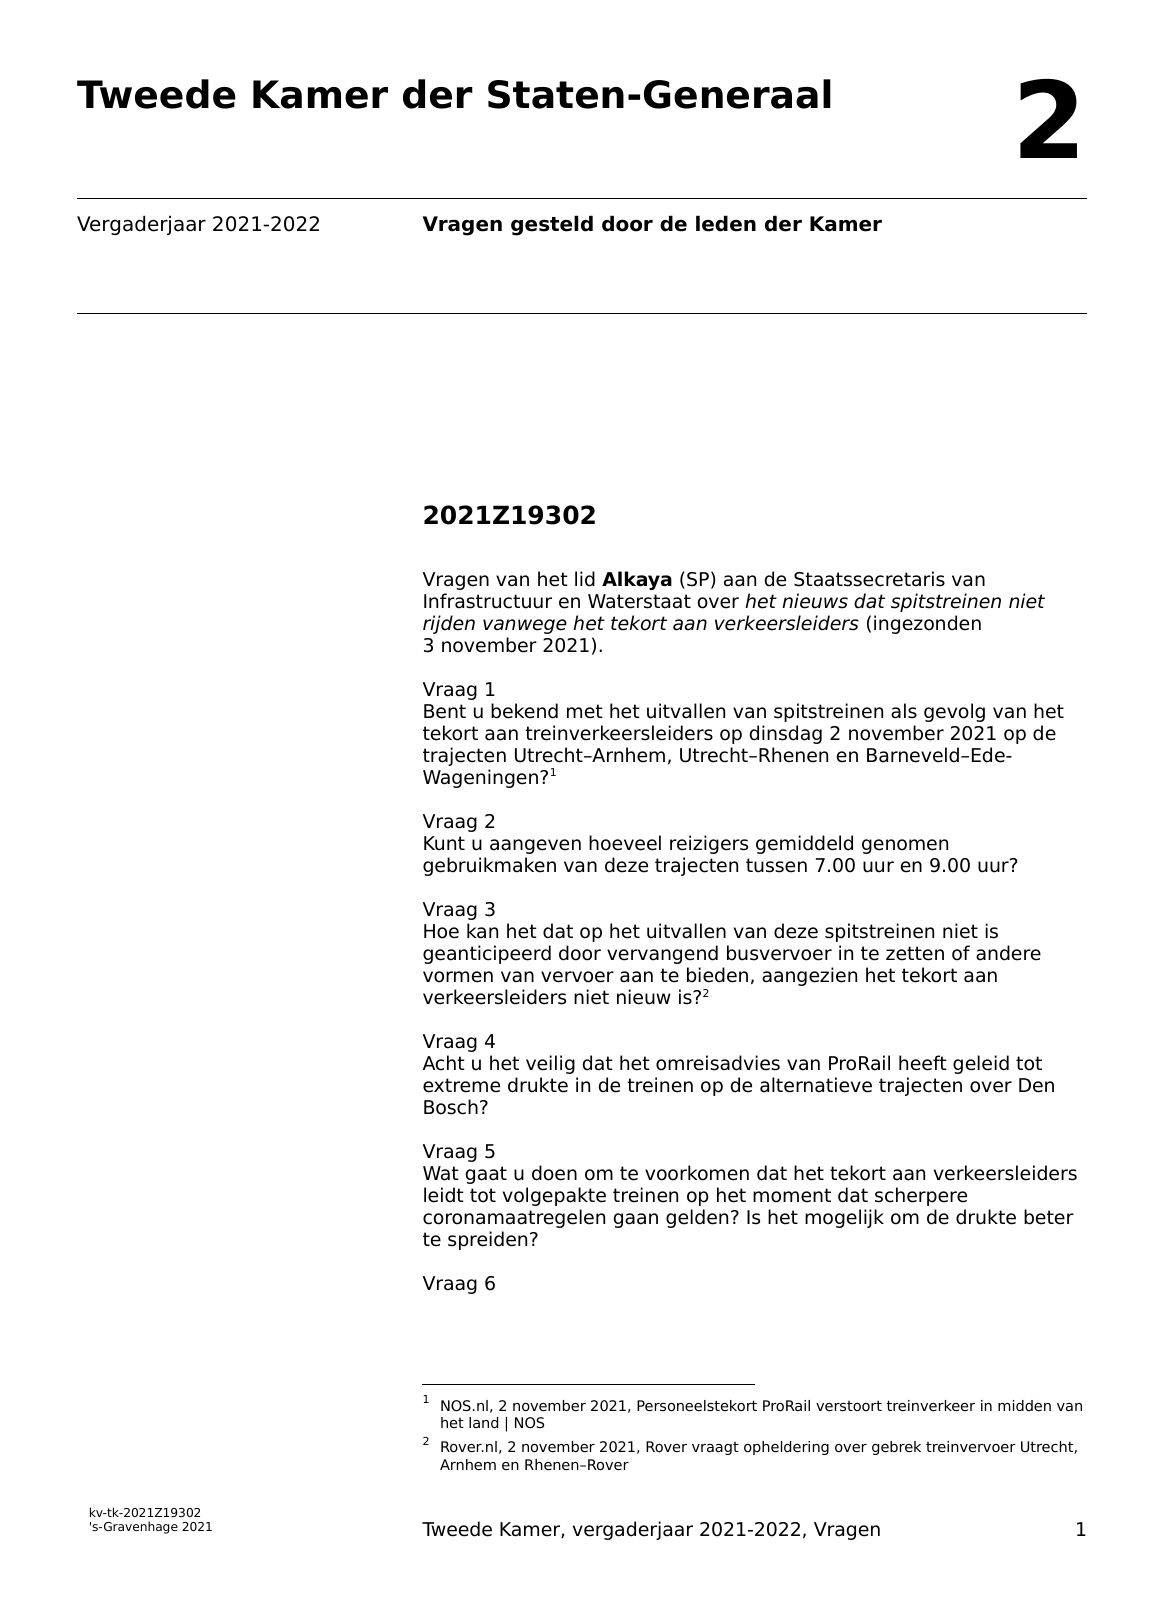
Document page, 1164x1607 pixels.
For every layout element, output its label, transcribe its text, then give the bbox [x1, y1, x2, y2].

table_cell Vergaderjaar 2021-2022 [77, 199, 422, 313]
text Vraag 4 [422, 1031, 1087, 1053]
text Bent u bekend met het uitvallen van spitstreinen als gevolg van het tekort aan treinverkeersleiders op dinsdag 2 november 2021 op de trajecten Utrecht–Arnhem, Utrecht–Rhenen en Barneveld–Ede-Wageningen? [422, 701, 1087, 789]
text Rover.nl, 2 november 2021, Rover vraagt opheldering over gebrek treinvervoer Utrecht, Arnhem en Rhenen–Rover [422, 1435, 1087, 1474]
text Acht u het veilig dat het omreisadvies van ProRail heeft geleid tot extreme drukte in de treinen op de alternatieve trajecten over Den Bosch? [422, 1053, 1087, 1119]
text Vraag 1 [422, 679, 1087, 701]
table_cell Vragen gesteld door de leden der Kamer [422, 199, 1087, 313]
text 2021Z19302 [422, 501, 1087, 531]
text Vragen van het lid Alkaya (SP) aan de Staatssecretaris van Infrastructuur en Waterstaat over het nieuws dat spitstreinen niet rijden vanwege het tekort aan verkeersleiders (ingezonden 3 november 2021). [422, 569, 1087, 657]
text kv-tk-2021Z19302 [88, 1506, 323, 1520]
text NOS.nl, 2 november 2021, Personeelstekort ProRail verstoort treinverkeer in midden van het land | NOS [422, 1393, 1087, 1432]
text Vraag 5 [422, 1141, 1087, 1163]
text Vraag 2 [422, 811, 1087, 833]
text Hoe kan het dat op het uitvallen van deze spitstreinen niet is geanticipeerd door vervangend busvervoer in te zetten of andere vormen van vervoer aan te bieden, aangezien het tekort aan verkeersleiders niet nieuw is? [422, 921, 1087, 1009]
text 's-Gravenhage 2021 [88, 1520, 323, 1534]
text Kunt u aangeven hoeveel reizigers gemiddeld genomen gebruikmaken van deze trajecten tussen 7.00 uur en 9.00 uur? [422, 833, 1087, 877]
text Vraag 6 [422, 1273, 1087, 1295]
table_header 2 [886, 59, 1087, 198]
text Wat gaat u doen om te voorkomen dat het tekort aan verkeersleiders leidt tot volgepakte treinen op het moment dat scherpere coronamaatregelen gaan gelden? Is het mogelijk om de drukte beter te spreiden? [422, 1163, 1087, 1251]
text Vraag 3 [422, 899, 1087, 921]
table_header Tweede Kamer der Staten-Generaal [77, 59, 886, 198]
